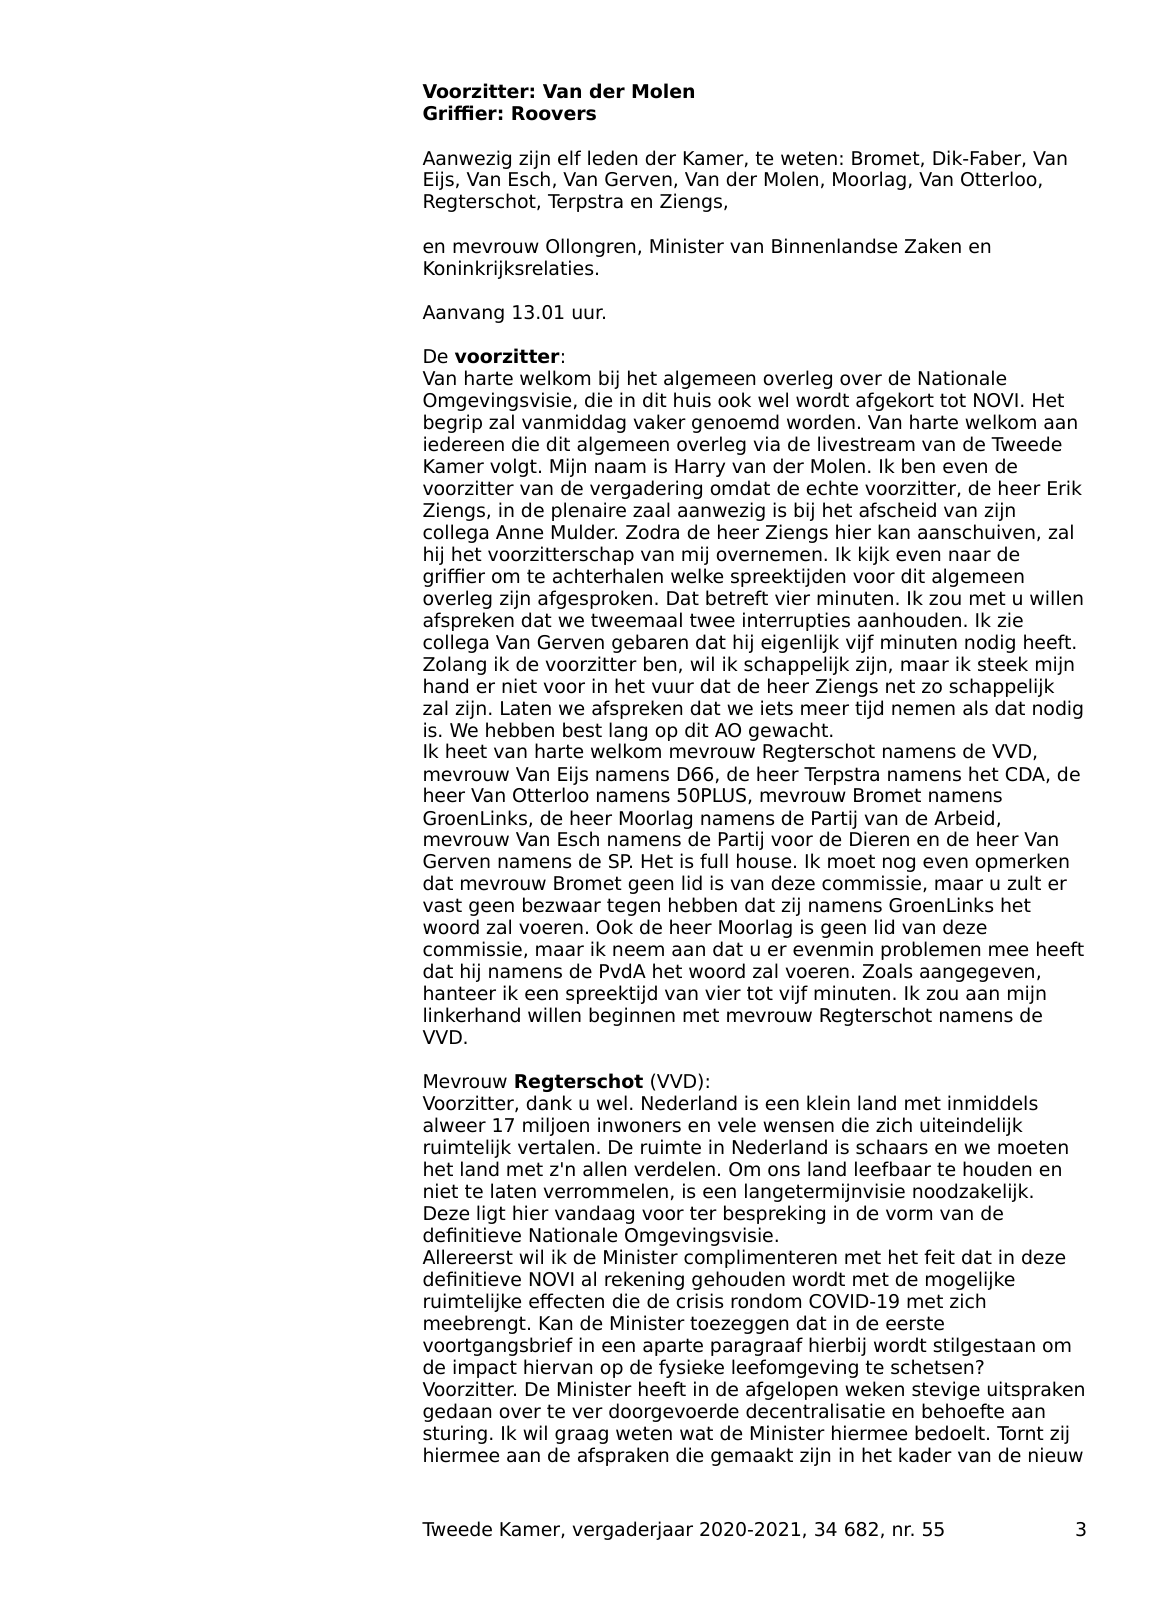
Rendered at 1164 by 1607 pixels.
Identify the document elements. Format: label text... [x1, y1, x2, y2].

text en mevrouw Ollongren, Minister van Binnenlandse Zaken en Koninkrijksrelaties. [422, 236, 1087, 279]
text Aanwezig zijn elf leden der Kamer, te weten: Bromet, Dik-Faber, Van Eijs, Van Esch, Van Gerven, Van der Molen, Moorlag, Van Otterloo, Regterschot, Terpstra en Ziengs, [422, 147, 1087, 213]
text Ik heet van harte welkom mevrouw Regterschot namens de VVD, mevrouw Van Eijs namens D66, de heer Terpstra namens het CDA, de heer Van Otterloo namens 50PLUS, mevrouw Bromet namens GroenLinks, de heer Moorlag namens de Partij van de Arbeid, mevrouw Van Esch namens de Partij voor de Dieren en de heer Van Gerven namens de SP. Het is full house. Ik moet nog even opmerken dat mevrouw Bromet geen lid is van deze commissie, maar u zult er vast geen bezwaar tegen hebben dat zij namens GroenLinks het woord zal voeren. Ook de heer Moorlag is geen lid van deze commissie, maar ik neem aan dat u er evenmin problemen mee heeft dat hij namens de PvdA het woord zal voeren. Zoals aangegeven, hanteer ik een spreektijd van vier tot vijf minuten. Ik zou aan mijn linkerhand willen beginnen met mevrouw Regterschot namens de VVD. [422, 741, 1087, 1049]
text Allereerst wil ik de Minister complimenteren met het feit dat in deze definitieve NOVI al rekening gehouden wordt met de mogelijke ruimtelijke effecten die de crisis rondom COVID-19 met zich meebrengt. Kan de Minister toezeggen dat in de eerste voortgangsbrief in een aparte paragraaf hierbij wordt stilgestaan om de impact hiervan op de fysieke leefomgeving te schetsen? [422, 1247, 1087, 1379]
text Voorzitter. De Minister heeft in de afgelopen weken stevige uitspraken gedaan over te ver doorgevoerde decentralisatie en behoefte aan sturing. Ik wil graag weten wat de Minister hiermee bedoelt. Tornt zij hiermee aan de afspraken die gemaakt zijn in het kader van de nieuw [422, 1379, 1087, 1467]
text Mevrouw Regterschot (VVD): [422, 1071, 1087, 1093]
text De voorzitter: [422, 346, 1087, 368]
text Voorzitter, dank u wel. Nederland is een klein land met inmiddels alweer 17 miljoen inwoners en vele wensen die zich uiteindelijk ruimtelijk vertalen. De ruimte in Nederland is schaars en we moeten het land met z'n allen verdelen. Om ons land leefbaar te houden en niet te laten verrommelen, is een langetermijnvisie noodzakelijk. Deze ligt hier vandaag voor ter bespreking in de vorm van de definitieve Nationale Omgevingsvisie. [422, 1093, 1087, 1247]
text Griffier: Roovers [422, 103, 1087, 125]
text Voorzitter: Van der Molen [422, 81, 1087, 103]
text Aanvang 13.01 uur. [422, 302, 1087, 324]
text Van harte welkom bij het algemeen overleg over de Nationale Omgevingsvisie, die in dit huis ook wel wordt afgekort tot NOVI. Het begrip zal vanmiddag vaker genoemd worden. Van harte welkom aan iedereen die dit algemeen overleg via de livestream van de Tweede Kamer volgt. Mijn naam is Harry van der Molen. Ik ben even de voorzitter van de vergadering omdat de echte voorzitter, de heer Erik Ziengs, in de plenaire zaal aanwezig is bij het afscheid van zijn collega Anne Mulder. Zodra de heer Ziengs hier kan aanschuiven, zal hij het voorzitterschap van mij overnemen. Ik kijk even naar de griffier om te achterhalen welke spreektijden voor dit algemeen overleg zijn afgesproken. Dat betreft vier minuten. Ik zou met u willen afspreken dat we tweemaal twee interrupties aanhouden. Ik zie collega Van Gerven gebaren dat hij eigenlijk vijf minuten nodig heeft. Zolang ik de voorzitter ben, wil ik schappelijk zijn, maar ik steek mijn hand er niet voor in het vuur dat de heer Ziengs net zo schappelijk zal zijn. Laten we afspreken dat we iets meer tijd nemen als dat nodig is. We hebben best lang op dit AO gewacht. [422, 368, 1087, 741]
